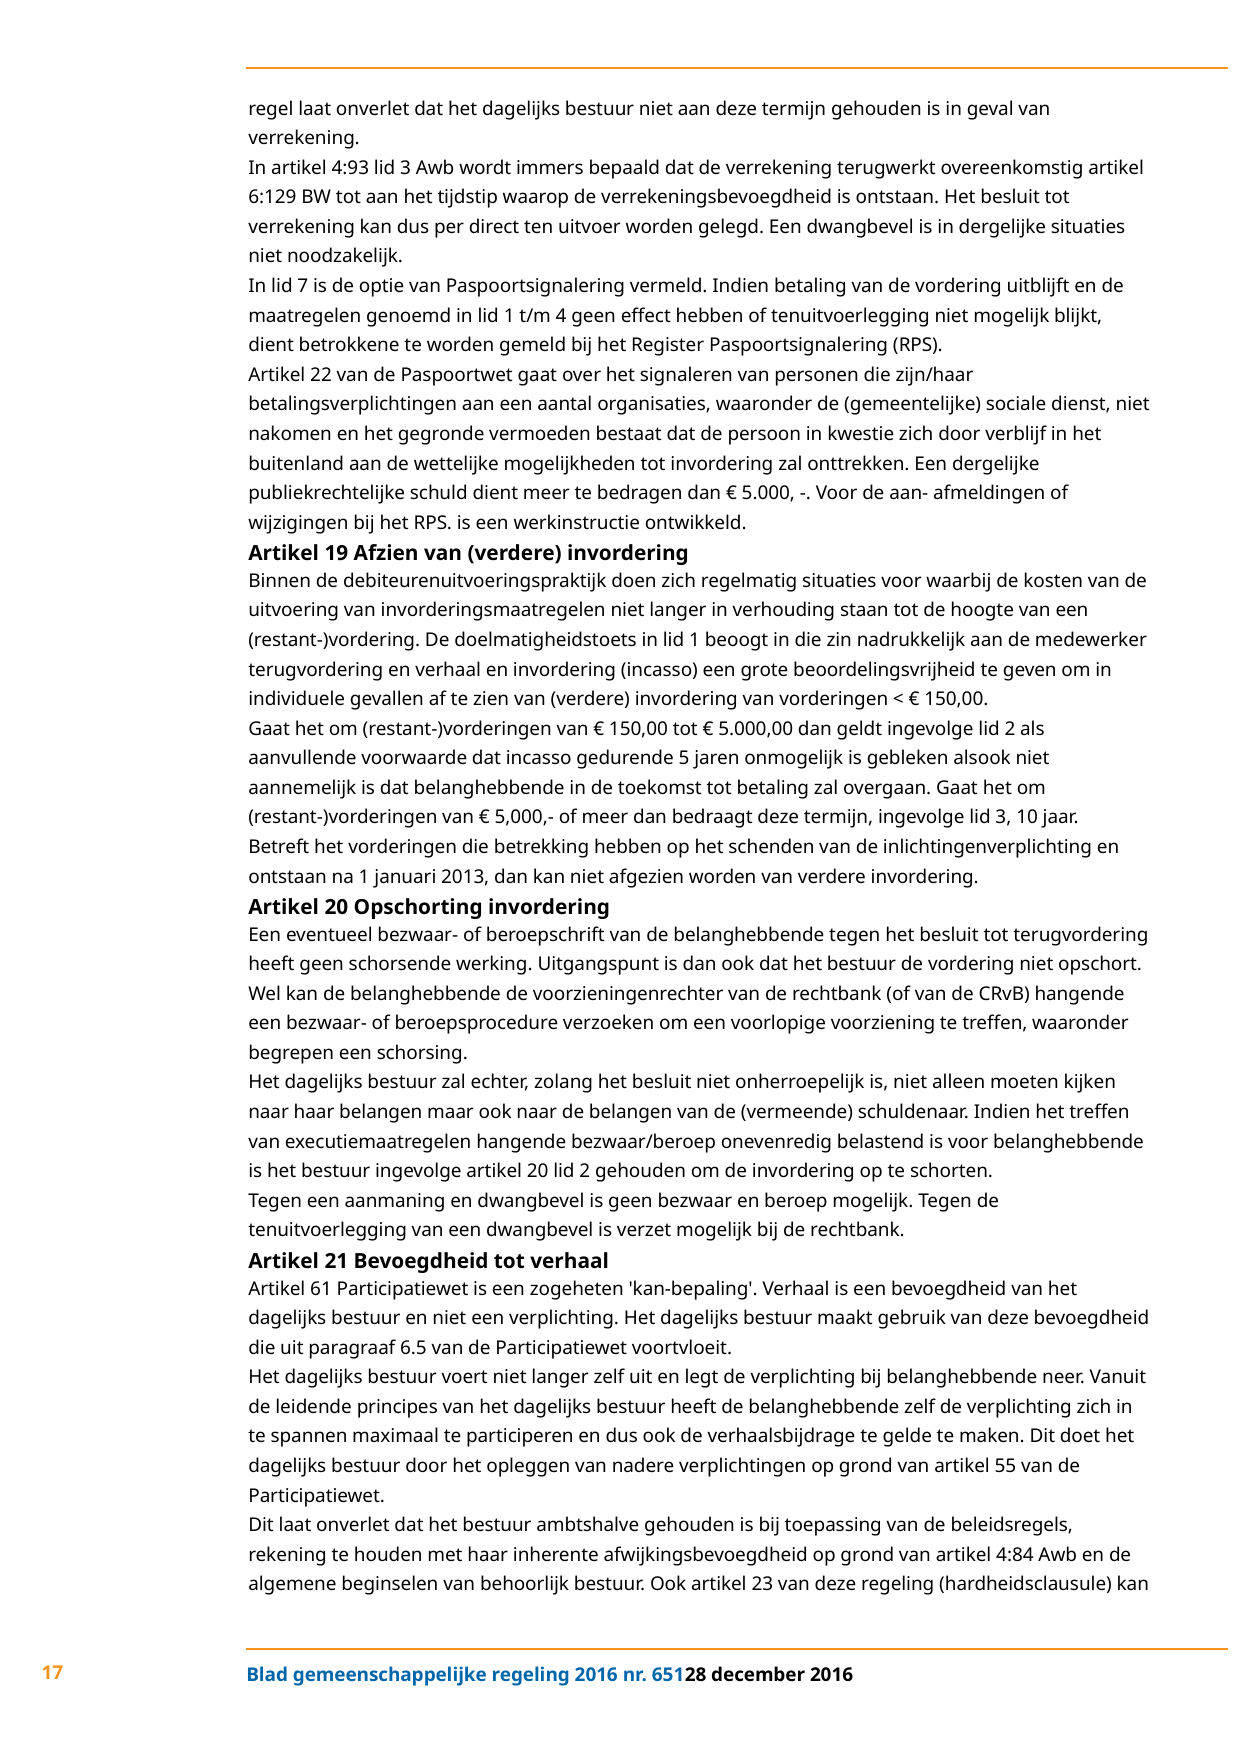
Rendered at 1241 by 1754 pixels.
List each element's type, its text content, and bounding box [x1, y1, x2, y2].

text Het dagelijks bestuur zal echter, zolang het besluit niet onherroepelijk is, niet alleen moeten kijken naar haar belangen maar ook naar de belangen van de (vermeende) schuldenaar. Indien het treffen van executiemaatregelen hangende bezwaar/beroep onevenredig belastend is voor belanghebbende is het bestuur ingevolge artikel 20 lid 2 gehouden om de invordering op te schorten. [248, 1069, 1152, 1183]
picture [41, 47, 231, 172]
text Tegen een aanmaning en dwangbevel is geen bezwaar en beroep mogelijk. Tegen de tenuitvoerlegging van een dwangbevel is verzet mogelijk bij de rechtbank. [248, 1187, 1152, 1242]
text Het dagelijks bestuur voert niet langer zelf uit en legt de verplichting bij belanghebbende neer. Vanuit de leidende principes van het dagelijks bestuur heeft de belanghebbende zelf de verplichting zich in te spannen maximaal te participeren en dus ook de verhaalsbijdrage te gelde te maken. Dit doet het dagelijks bestuur door het opleggen van nadere verplichtingen op grond van artikel 55 van de Participatiewet. [248, 1363, 1152, 1507]
text Artikel 22 van de Paspoortwet gaat over het signaleren van personen die zijn/haar betalingsverplichtingen aan een aantal organisaties, waaronder de (gemeentelijke) sociale dienst, niet nakomen en het gegronde vermoeden bestaat dat de persoon in kwestie zich door verblijf in het buitenland aan de wettelijke mogelijkheden tot invordering zal onttrekken. Een dergelijke publiekrechtelijke schuld dient meer te bedragen dan € 5.000, -. Voor de aan- afmeldingen of wijzigingen bij het RPS. is een werkinstructie ontwikkeld. [248, 361, 1152, 535]
text Artikel 21 Bevoegdheid tot verhaal [248, 1246, 1152, 1275]
text Artikel 20 Opschorting invordering [248, 892, 1152, 921]
text Dit laat onverlet dat het bestuur ambtshalve gehouden is bij toepassing van de beleidsregels, rekening te houden met haar inherente afwijkingsbevoegdheid op grond van artikel 4:84 Awb en de algemene beginselen van behoorlijk bestuur. Ook artikel 23 van deze regeling (hardheidsclausule) kan [248, 1511, 1152, 1596]
text regel laat onverlet dat het dagelijks bestuur niet aan deze termijn gehouden is in geval van verrekening. [248, 95, 1152, 150]
text Betreft het vorderingen die betrekking hebben op het schenden van de inlichtingenverplichting en ontstaan na 1 januari 2013, dan kan niet afgezien worden van verdere invordering. [248, 833, 1152, 888]
text Binnen de debiteurenuitvoeringspraktijk doen zich regelmatig situaties voor waarbij de kosten van de uitvoering van invorderingsmaatregelen niet langer in verhouding staan tot de hoogte van een (restant-)vordering. De doelmatigheidstoets in lid 1 beoogt in die zin nadrukkelijk aan de medewerker terugvordering en verhaal en invordering (incasso) een grote beoordelingsvrijheid te geven om in individuele gevallen af te zien van (verdere) invordering van vorderingen < € 150,00. [248, 567, 1152, 711]
text In artikel 4:93 lid 3 Awb wordt immers bepaald dat de verrekening terugwerkt overeenkomstig artikel 6:129 BW tot aan het tijdstip waarop de verrekeningsbevoegdheid is ontstaan. Het besluit tot verrekening kan dus per direct ten uitvoer worden gelegd. Een dwangbevel is in dergelijke situaties niet noodzakelijk. [248, 154, 1152, 268]
text Gaat het om (restant-)vorderingen van € 150,00 tot € 5.000,00 dan geldt ingevolge lid 2 als aanvullende voorwaarde dat incasso gedurende 5 jaren onmogelijk is gebleken alsook niet aannemelijk is dat belanghebbende in de toekomst tot betaling zal overgaan. Gaat het om (restant-)vorderingen van € 5,000,- of meer dan bedraagt deze termijn, ingevolge lid 3, 10 jaar. [248, 715, 1152, 829]
text Artikel 61 Participatiewet is een zogeheten 'kan-bepaling'. Verhaal is een bevoegdheid van het dagelijks bestuur en niet een verplichting. Het dagelijks bestuur maakt gebruik van deze bevoegdheid die uit paragraaf 6.5 van de Participatiewet voortvloeit. [248, 1275, 1152, 1359]
text In lid 7 is de optie van Paspoortsignalering vermeld. Indien betaling van de vordering uitblijft en de maatregelen genoemd in lid 1 t/m 4 geen effect hebben of tenuitvoerlegging niet mogelijk blijkt, dient betrokkene te worden gemeld bij het Register Paspoortsignalering (RPS). [248, 272, 1152, 357]
text Artikel 19 Afzien van (verdere) invordering [248, 538, 1152, 567]
text Wel kan de belanghebbende de voorzieningenrechter van de rechtbank (of van de CRvB) hangende een bezwaar- of beroepsprocedure verzoeken om een voorlopige voorziening te treffen, waaronder begrepen een schorsing. [248, 980, 1152, 1065]
text Een eventueel bezwaar- of beroepschrift van de belanghebbende tegen het besluit tot terugvordering heeft geen schorsende werking. Uitgangspunt is dan ook dat het bestuur de vordering niet opschort. [248, 921, 1152, 976]
